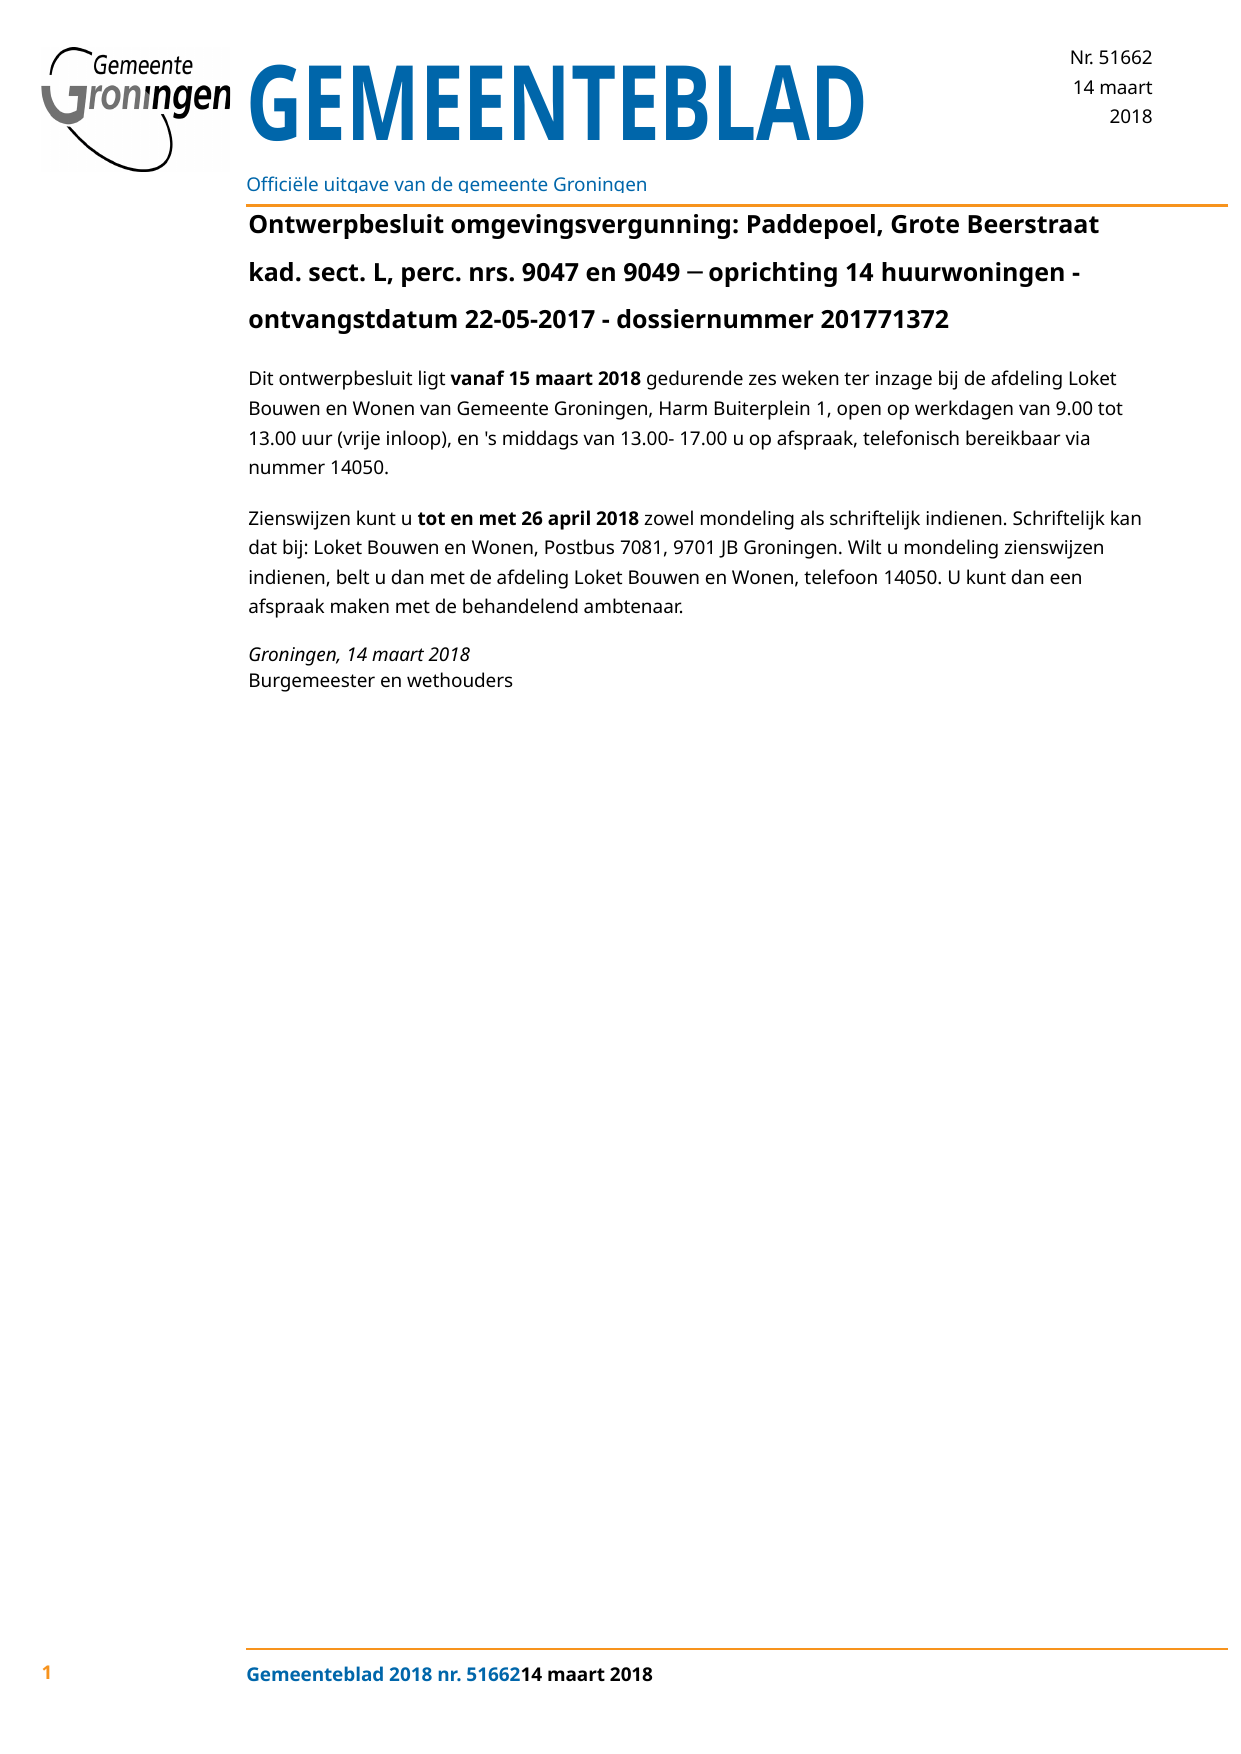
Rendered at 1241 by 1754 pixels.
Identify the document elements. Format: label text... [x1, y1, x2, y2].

picture [41, 47, 231, 172]
text Burgemeester en wethouders [248, 667, 1152, 693]
text Groningen, 14 maart 2018 [248, 641, 1152, 667]
text Zienswijzen kunt u tot en met 26 april 2018 zowel mondeling als schriftelijk indienen. Schriftelijk kan dat bij: Loket Bouwen en Wonen, Postbus 7081, 9701 JB Groningen. Wilt u mondeling zienswijzen indienen, belt u dan met de afdeling Loket Bouwen en Wonen, telefoon 14050. U kunt dan een afspraak maken met de behandelend ambtenaar. [248, 505, 1152, 619]
text Dit ontwerpbesluit ligt vanaf 15 maart 2018 gedurende zes weken ter inzage bij de afdeling Loket Bouwen en Wonen van Gemeente Groningen, Harm Buiterplein 1, open op werkdagen van 9.00 tot 13.00 uur (vrije inloop), en 's middags van 13.00- 17.00 u op afspraak, telefonisch bereikbaar via nummer 14050. [248, 366, 1152, 480]
text Ontwerpbesluit omgevingsvergunning: Paddepoel, Grote Beerstraat kad. sect. L, perc. nrs. 9047 en 9049 ─ oprichting 14 huurwoningen - ontvangstdatum 22-05-2017 - dossiernummer 201771372 [248, 207, 1152, 336]
